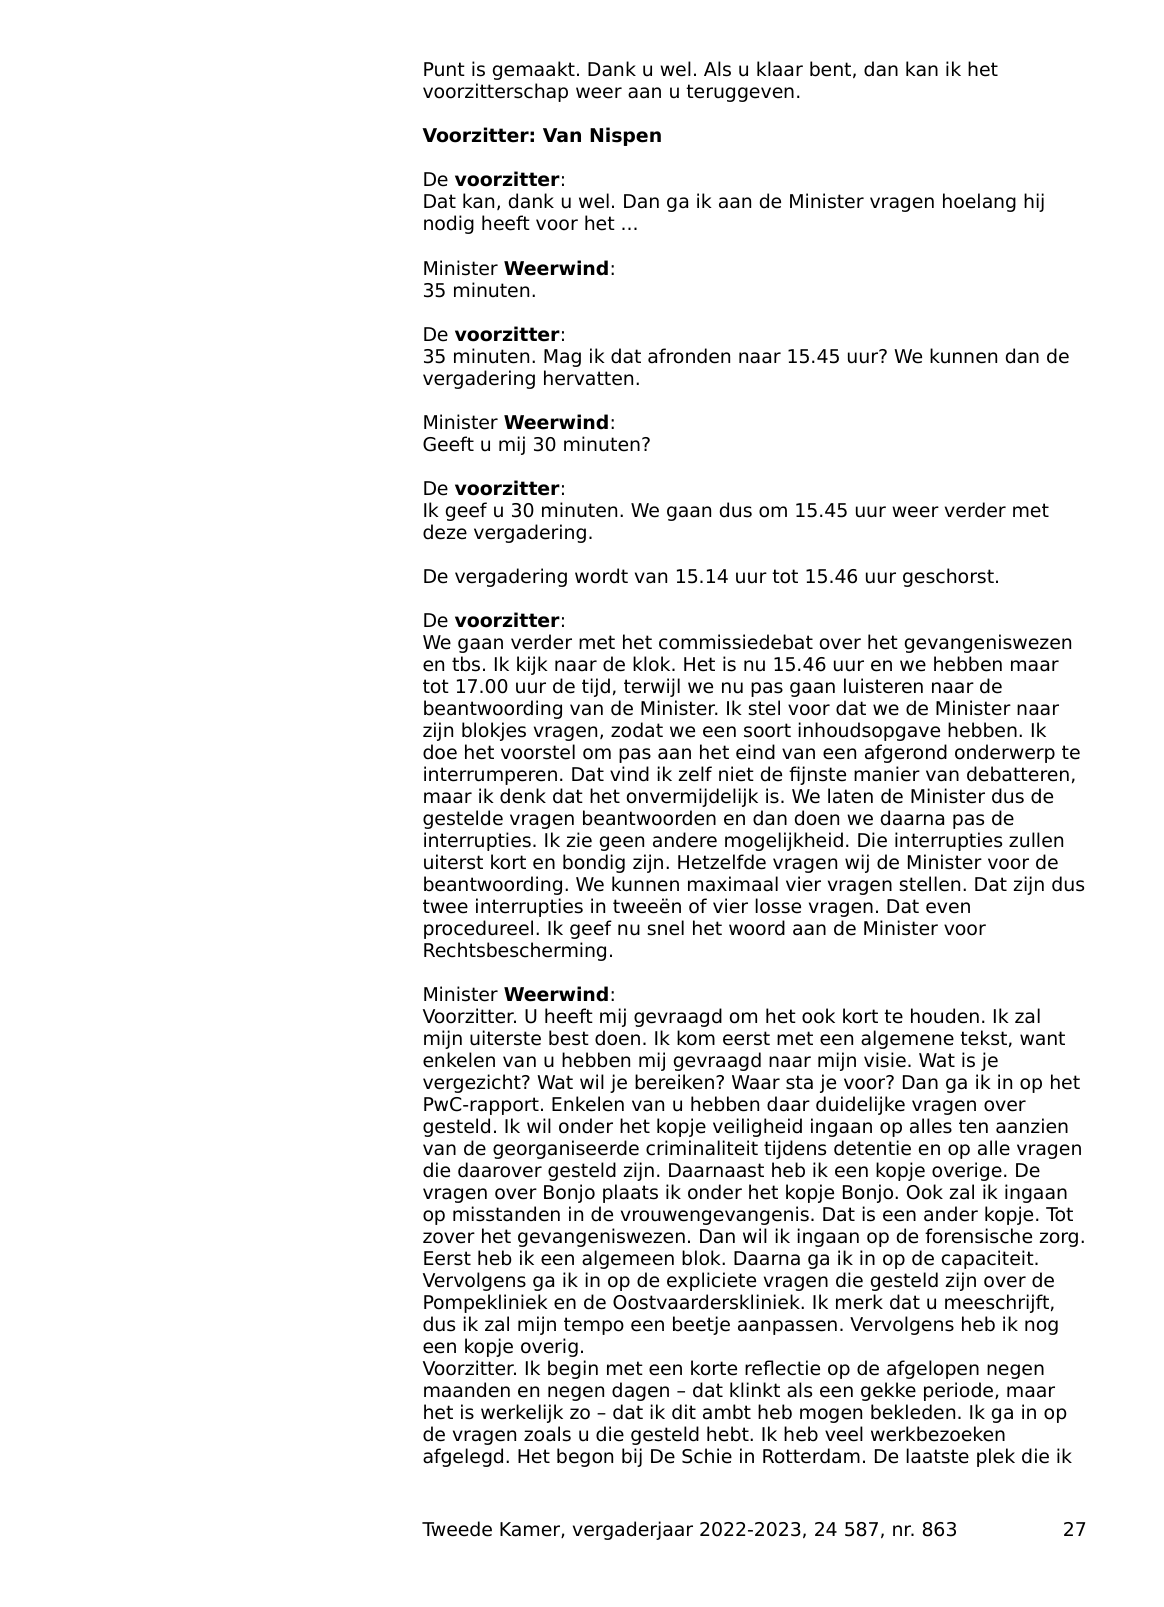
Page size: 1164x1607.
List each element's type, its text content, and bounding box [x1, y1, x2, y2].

text Ik geef u 30 minuten. We gaan dus om 15.45 uur weer verder met deze vergadering. [422, 500, 1087, 544]
text 35 minuten. Mag ik dat afronden naar 15.45 uur? We kunnen dan de vergadering hervatten. [422, 346, 1087, 389]
text Punt is gemaakt. Dank u wel. Als u klaar bent, dan kan ik het voorzitterschap weer aan u teruggeven. [422, 59, 1087, 103]
text De vergadering wordt van 15.14 uur tot 15.46 uur geschorst. [422, 566, 1087, 588]
text Minister Weerwind: [422, 257, 1087, 279]
text De voorzitter: [422, 324, 1087, 346]
text Voorzitter. U heeft mij gevraagd om het ook kort te houden. Ik zal mijn uiterste best doen. Ik kom eerst met een algemene tekst, want enkelen van u hebben mij gevraagd naar mijn visie. Wat is je vergezicht? Wat wil je bereiken? Waar sta je voor? Dan ga ik in op het PwC-rapport. Enkelen van u hebben daar duidelijke vragen over gesteld. Ik wil onder het kopje veiligheid ingaan op alles ten aanzien van de georganiseerde criminaliteit tijdens detentie en op alle vragen die daarover gesteld zijn. Daarnaast heb ik een kopje overige. De vragen over Bonjo plaats ik onder het kopje Bonjo. Ook zal ik ingaan op misstanden in de vrouwengevangenis. Dat is een ander kopje. Tot zover het gevangeniswezen. Dan wil ik ingaan op de forensische zorg. Eerst heb ik een algemeen blok. Daarna ga ik in op de capaciteit. Vervolgens ga ik in op de expliciete vragen die gesteld zijn over de Pompekliniek en de Oostvaarderskliniek. Ik merk dat u meeschrijft, dus ik zal mijn tempo een beetje aanpassen. Vervolgens heb ik nog een kopje overig. [422, 1006, 1087, 1358]
text Voorzitter. Ik begin met een korte reflectie op de afgelopen negen maanden en negen dagen – dat klinkt als een gekke periode, maar het is werkelijk zo – dat ik dit ambt heb mogen bekleden. Ik ga in op de vragen zoals u die gesteld hebt. Ik heb veel werkbezoeken afgelegd. Het begon bij De Schie in Rotterdam. De laatste plek die ik [422, 1358, 1087, 1468]
text Geeft u mij 30 minuten? [422, 434, 1087, 456]
text Dat kan, dank u wel. Dan ga ik aan de Minister vragen hoelang hij nodig heeft voor het ... [422, 191, 1087, 235]
text We gaan verder met het commissiedebat over het gevangeniswezen en tbs. Ik kijk naar de klok. Het is nu 15.46 uur en we hebben maar tot 17.00 uur de tijd, terwijl we nu pas gaan luisteren naar de beantwoording van de Minister. Ik stel voor dat we de Minister naar zijn blokjes vragen, zodat we een soort inhoudsopgave hebben. Ik doe het voorstel om pas aan het eind van een afgerond onderwerp te interrumperen. Dat vind ik zelf niet de fijnste manier van debatteren, maar ik denk dat het onvermijdelijk is. We laten de Minister dus de gestelde vragen beantwoorden en dan doen we daarna pas de interrupties. Ik zie geen andere mogelijkheid. Die interrupties zullen uiterst kort en bondig zijn. Hetzelfde vragen wij de Minister voor de beantwoording. We kunnen maximaal vier vragen stellen. Dat zijn dus twee interrupties in tweeën of vier losse vragen. Dat even procedureel. Ik geef nu snel het woord aan de Minister voor Rechtsbescherming. [422, 632, 1087, 962]
text 35 minuten. [422, 279, 1087, 301]
text De voorzitter: [422, 610, 1087, 632]
text Minister Weerwind: [422, 984, 1087, 1006]
text De voorzitter: [422, 478, 1087, 500]
text De voorzitter: [422, 169, 1087, 191]
subtitle Voorzitter: Van Nispen [422, 125, 1087, 147]
text Minister Weerwind: [422, 412, 1087, 434]
